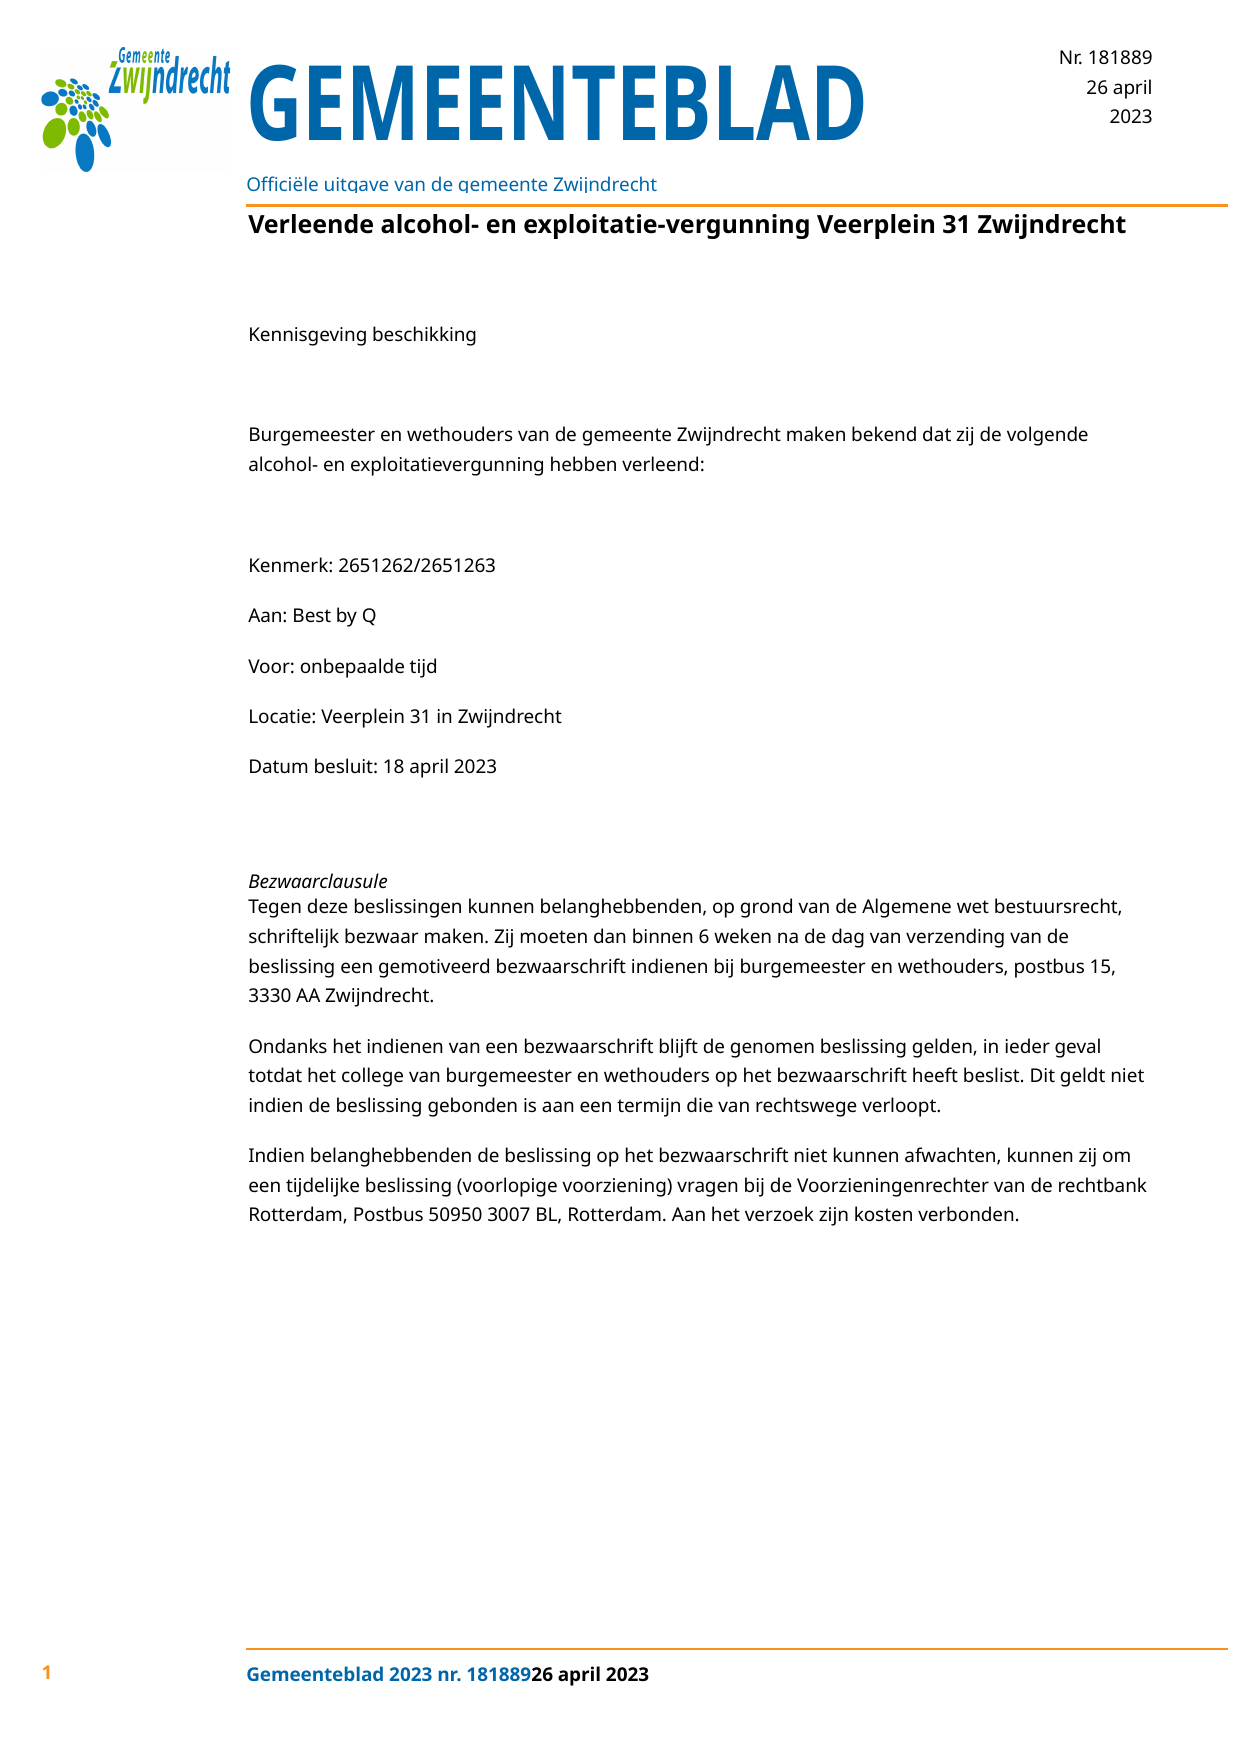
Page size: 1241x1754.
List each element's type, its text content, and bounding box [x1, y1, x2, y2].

text Bezwaarclausule [248, 868, 1152, 894]
text Tegen deze beslissingen kunnen belanghebbenden, op grond van de Algemene wet bestuursrecht, schriftelijk bezwaar maken. Zij moeten dan binnen 6 weken na de dag van verzending van de beslissing een gemotiveerd bezwaarschrift indienen bij burgemeester en wethouders, postbus 15, 3330 AA Zwijndrecht. [248, 894, 1152, 1008]
text Burgemeester en wethouders van de gemeente Zwijndrecht maken bekend dat zij de volgende alcohol- en exploitatievergunning hebben verleend: [248, 422, 1152, 477]
text Voor: onbepaalde tijd [248, 653, 1152, 678]
text Ondanks het indienen van een bezwaarschrift blijft de genomen beslissing gelden, in ieder geval totdat het college van burgemeester en wethouders op het bezwaarschrift heeft beslist. Dit geldt niet indien de beslissing gebonden is aan een termijn die van rechtswege verloopt. [248, 1033, 1152, 1118]
text Datum besluit: 18 april 2023 [248, 754, 1152, 779]
text Verleende alcohol- en exploitatie-vergunning Veerplein 31 Zwijndrecht [248, 207, 1152, 241]
text Locatie: Veerplein 31 in Zwijndrecht [248, 703, 1152, 729]
picture [41, 47, 231, 172]
text Kenmerk: 2651262/2651263 [248, 552, 1152, 578]
text Indien belanghebbenden de beslissing op het bezwaarschrift niet kunnen afwachten, kunnen zij om een tijdelijke beslissing (voorlopige voorziening) vragen bij de Voorzieningenrechter van de rechtbank Rotterdam, Postbus 50950 3007 BL, Rotterdam. Aan het verzoek zijn kosten verbonden. [248, 1142, 1152, 1227]
text Aan: Best by Q [248, 602, 1152, 628]
text Kennisgeving beschikking [248, 321, 1152, 346]
